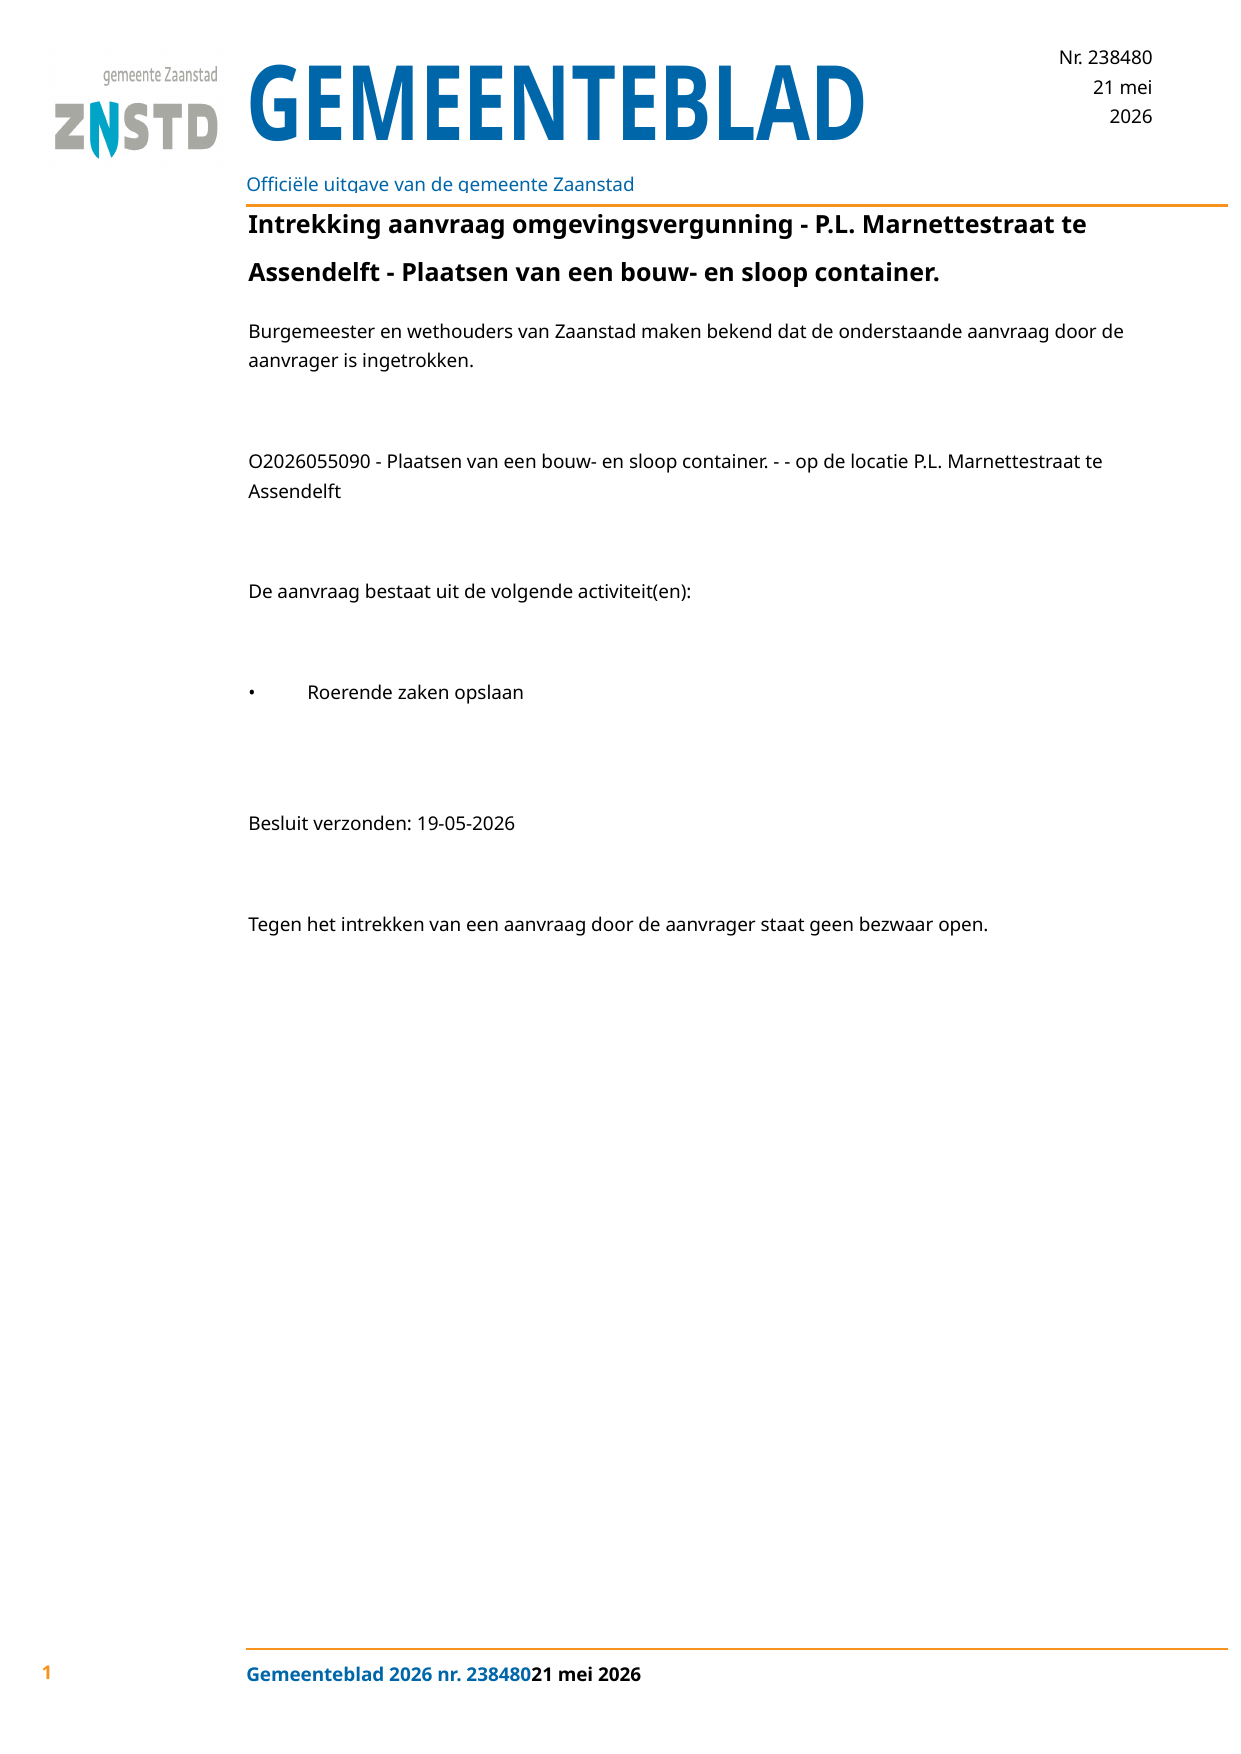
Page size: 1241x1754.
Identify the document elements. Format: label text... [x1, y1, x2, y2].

list Roerende zaken opslaan [248, 679, 1152, 705]
text Tegen het intrekken van een aanvraag door de aanvrager staat geen bezwaar open. [248, 911, 1152, 937]
text Intrekking aanvraag omgevingsvergunning - P.L. Marnettestraat te Assendelft - Plaatsen van een bouw- en sloop container. [248, 207, 1152, 288]
text O2026055090 - Plaatsen van een bouw- en sloop container. - - op de locatie P.L. Marnettestraat te Assendelft [248, 448, 1152, 504]
text Burgemeester en wethouders van Zaanstad maken bekend dat de onderstaande aanvraag door de aanvrager is ingetrokken. [248, 318, 1152, 373]
text De aanvraag bestaat uit de volgende activiteit(en): [248, 579, 1152, 604]
picture [41, 47, 231, 172]
text Besluit verzonden: 19-05-2026 [248, 810, 1152, 836]
